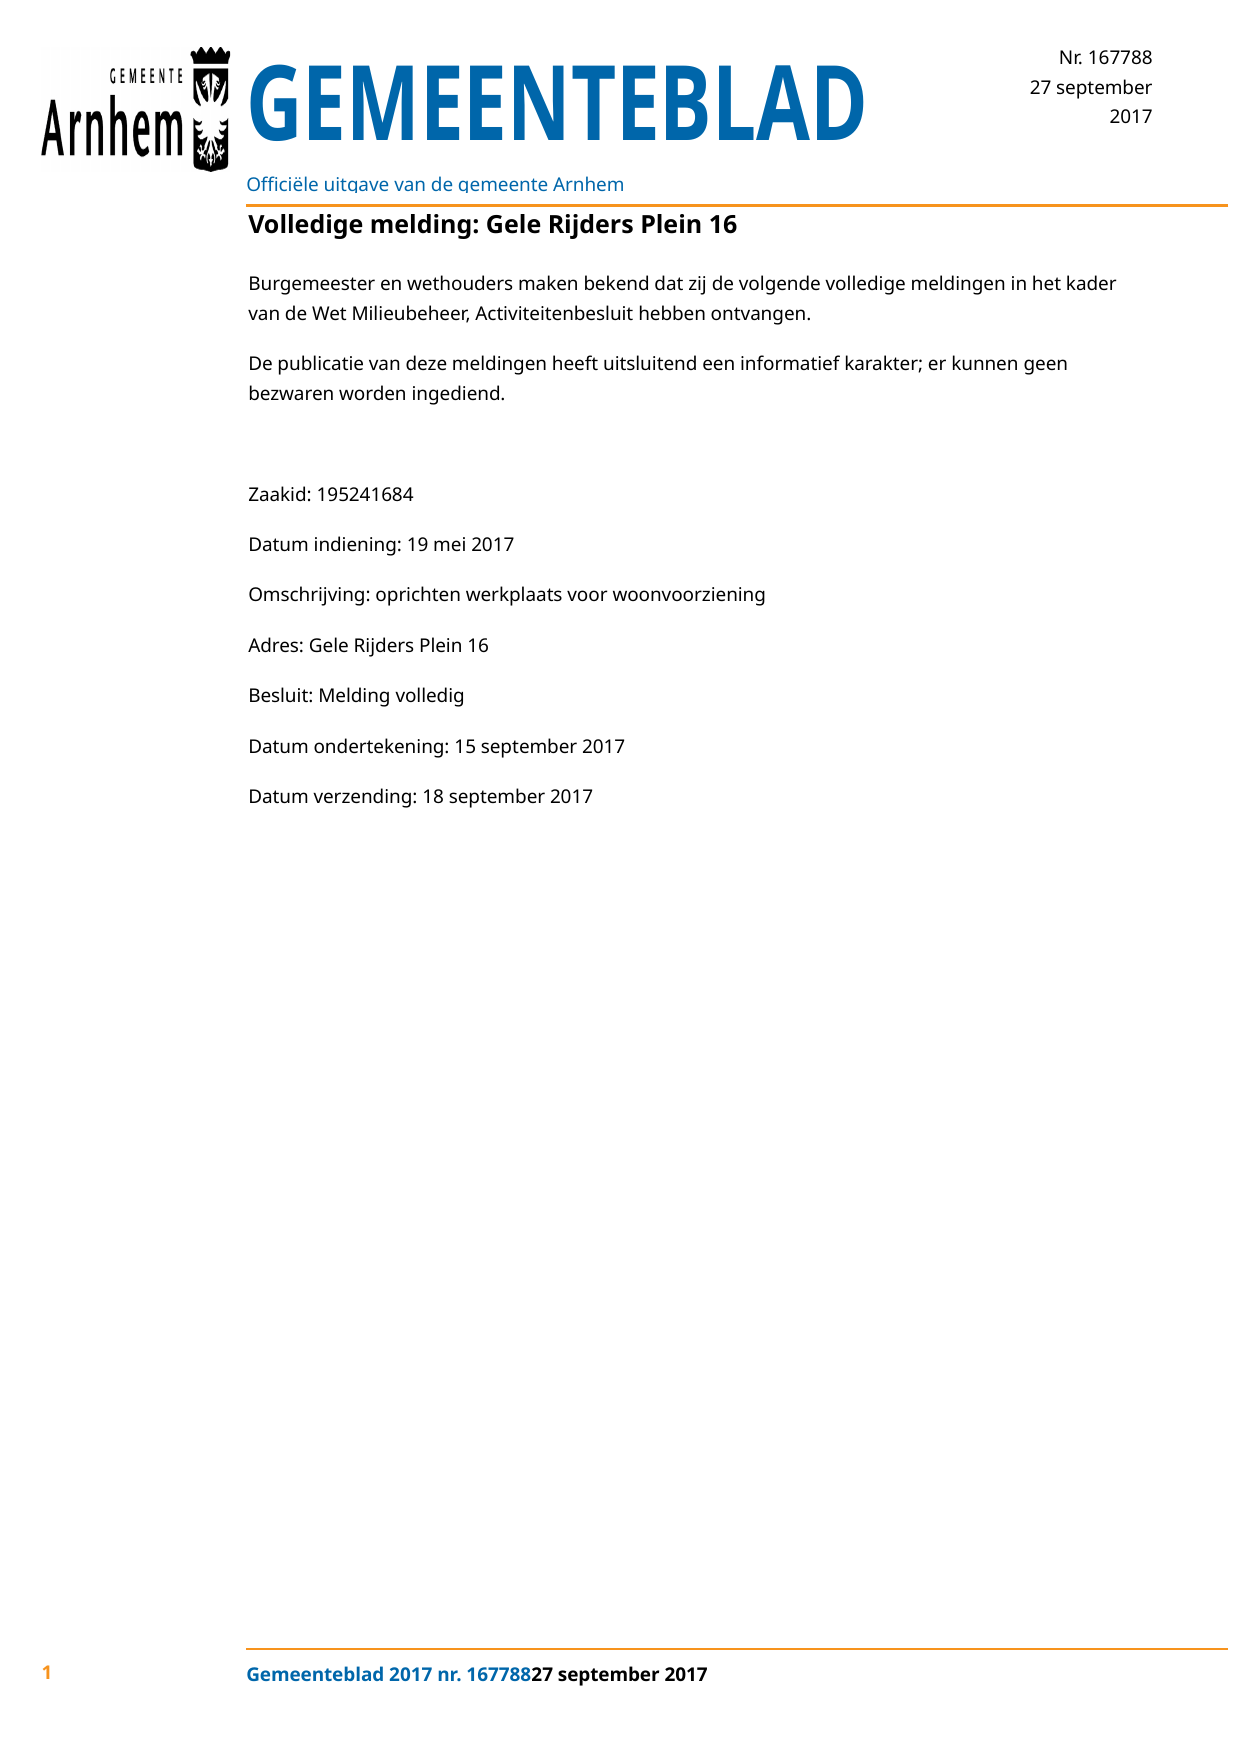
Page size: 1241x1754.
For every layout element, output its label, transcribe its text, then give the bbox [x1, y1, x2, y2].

text Volledige melding: Gele Rijders Plein 16 [248, 207, 1152, 241]
text Burgemeester en wethouders maken bekend dat zij de volgende volledige meldingen in het kader van de Wet Milieubeheer, Activiteitenbesluit hebben ontvangen. [248, 270, 1152, 326]
text Datum indiening: 19 mei 2017 [248, 531, 1152, 557]
text Besluit: Melding volledig [248, 682, 1152, 708]
text Datum verzending: 18 september 2017 [248, 783, 1152, 809]
text Datum ondertekening: 15 september 2017 [248, 733, 1152, 758]
picture [41, 47, 231, 172]
text Adres: Gele Rijders Plein 16 [248, 632, 1152, 658]
text Zaakid: 195241684 [248, 481, 1152, 506]
text Omschrijving: oprichten werkplaats voor woonvoorziening [248, 582, 1152, 607]
text De publicatie van deze meldingen heeft uitsluitend een informatief karakter; er kunnen geen bezwaren worden ingediend. [248, 350, 1152, 406]
